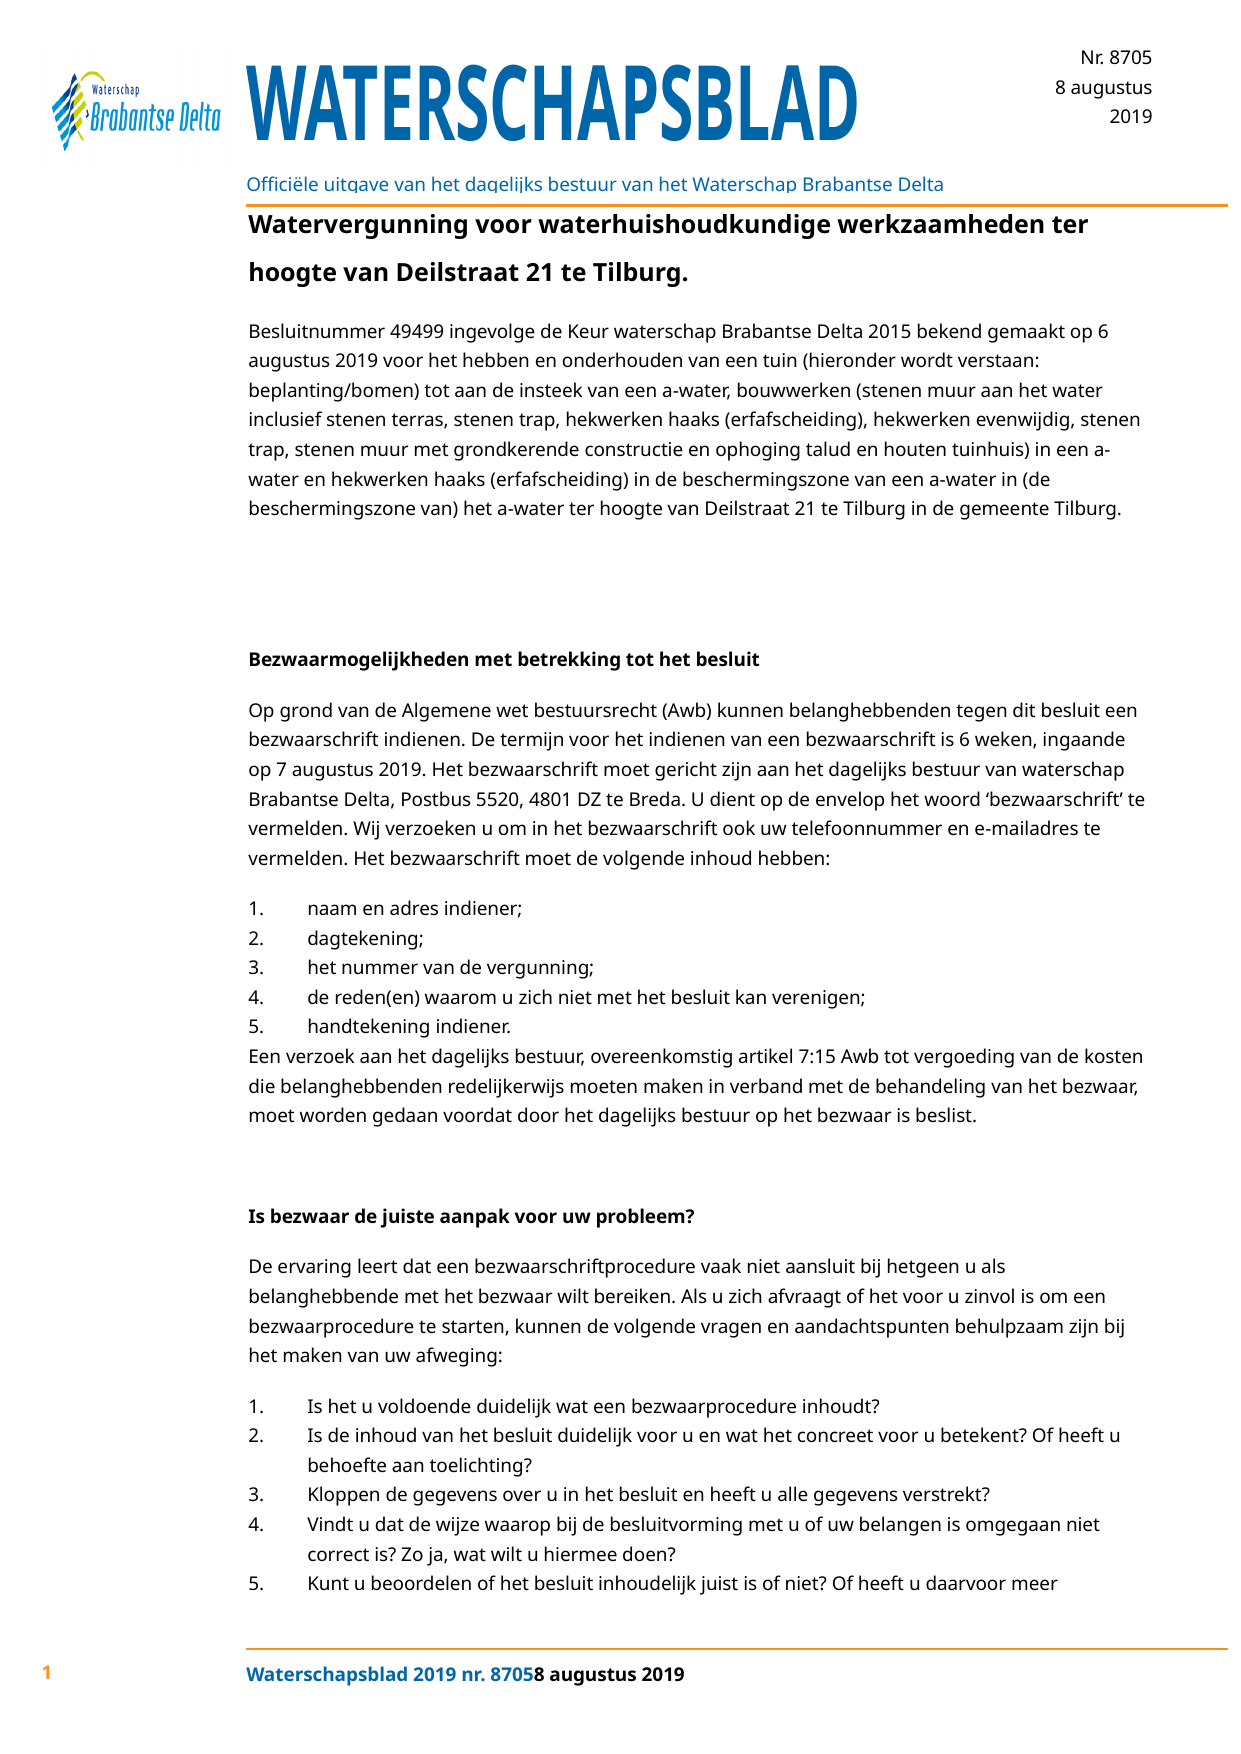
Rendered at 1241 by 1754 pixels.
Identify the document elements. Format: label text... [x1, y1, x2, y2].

text Op grond van de Algemene wet bestuursrecht (Awb) kunnen belanghebbenden tegen dit besluit een bezwaarschrift indienen. De termijn voor het indienen van een bezwaarschrift is 6 weken, ingaande op 7 augustus 2019. Het bezwaarschrift moet gericht zijn aan het dagelijks bestuur van waterschap Brabantse Delta, Postbus 5520, 4801 DZ te Breda. U dient op de envelop het woord ‘bezwaarschrift’ te vermelden. Wij verzoeken u om in het bezwaarschrift ook uw telefoonnummer en e‑mailadres te vermelden. Het bezwaarschrift moet de volgende inhoud hebben: [248, 697, 1152, 871]
list het nummer van de vergunning; [248, 954, 1152, 980]
list de reden(en) waarom u zich niet met het besluit kan verenigen; [248, 984, 1152, 1010]
list naam en adres indiener; [248, 895, 1152, 921]
text Is bezwaar de juiste aanpak voor uw probleem? [248, 1203, 1152, 1229]
list Is de inhoud van het besluit duidelijk voor u en wat het concreet voor u betekent? Of heeft u behoefte aan toelichting? [248, 1422, 1152, 1478]
list Is het u voldoende duidelijk wat een bezwaarprocedure inhoudt? [248, 1393, 1152, 1419]
text Bezwaarmogelijkheden met betrekking tot het besluit [248, 647, 1152, 672]
text De ervaring leert dat een bezwaarschriftprocedure vaak niet aansluit bij hetgeen u als belanghebbende met het bezwaar wilt bereiken. Als u zich afvraagt of het voor u zinvol is om een bezwaarprocedure te starten, kunnen de volgende vragen en aandachtspunten behulpzaam zijn bij het maken van uw afweging: [248, 1254, 1152, 1368]
text Een verzoek aan het dagelijks bestuur, overeenkomstig artikel 7:15 Awb tot vergoeding van de kosten die belanghebbenden redelijkerwijs moeten maken in verband met de behandeling van het bezwaar, moet worden gedaan voordat door het dagelijks bestuur op het bezwaar is beslist. [248, 1043, 1152, 1128]
list handtekening indiener. [248, 1014, 1152, 1039]
list Vindt u dat de wijze waarop bij de besluitvorming met u of uw belangen is omgegaan niet correct is? Zo ja, wat wilt u hiermee doen? [248, 1511, 1152, 1567]
list dagtekening; [248, 925, 1152, 951]
list Kunt u beoordelen of het besluit inhoudelijk juist is of niet? Of heeft u daarvoor meer [248, 1570, 1152, 1596]
picture [41, 47, 231, 172]
text Besluitnummer 49499 ingevolge de Keur waterschap Brabantse Delta 2015 bekend gemaakt op 6 augustus 2019 voor het hebben en onderhouden van een tuin (hieronder wordt verstaan: beplanting/bomen) tot aan de insteek van een a-water, bouwwerken (stenen muur aan het water inclusief stenen terras, stenen trap, hekwerken haaks (erfafscheiding), hekwerken evenwijdig, stenen trap, stenen muur met grondkerende constructie en ophoging talud en houten tuinhuis) in een a-water en hekwerken haaks (erfafscheiding) in de beschermingszone van een a-water in (de beschermingszone van) het a-water ter hoogte van Deilstraat 21 te Tilburg in de gemeente Tilburg. [248, 318, 1152, 521]
text Watervergunning voor waterhuishoudkundige werkzaamheden ter hoogte van Deilstraat 21 te Tilburg. [248, 207, 1152, 288]
list Kloppen de gegevens over u in het besluit en heeft u alle gegevens verstrekt? [248, 1482, 1152, 1507]
